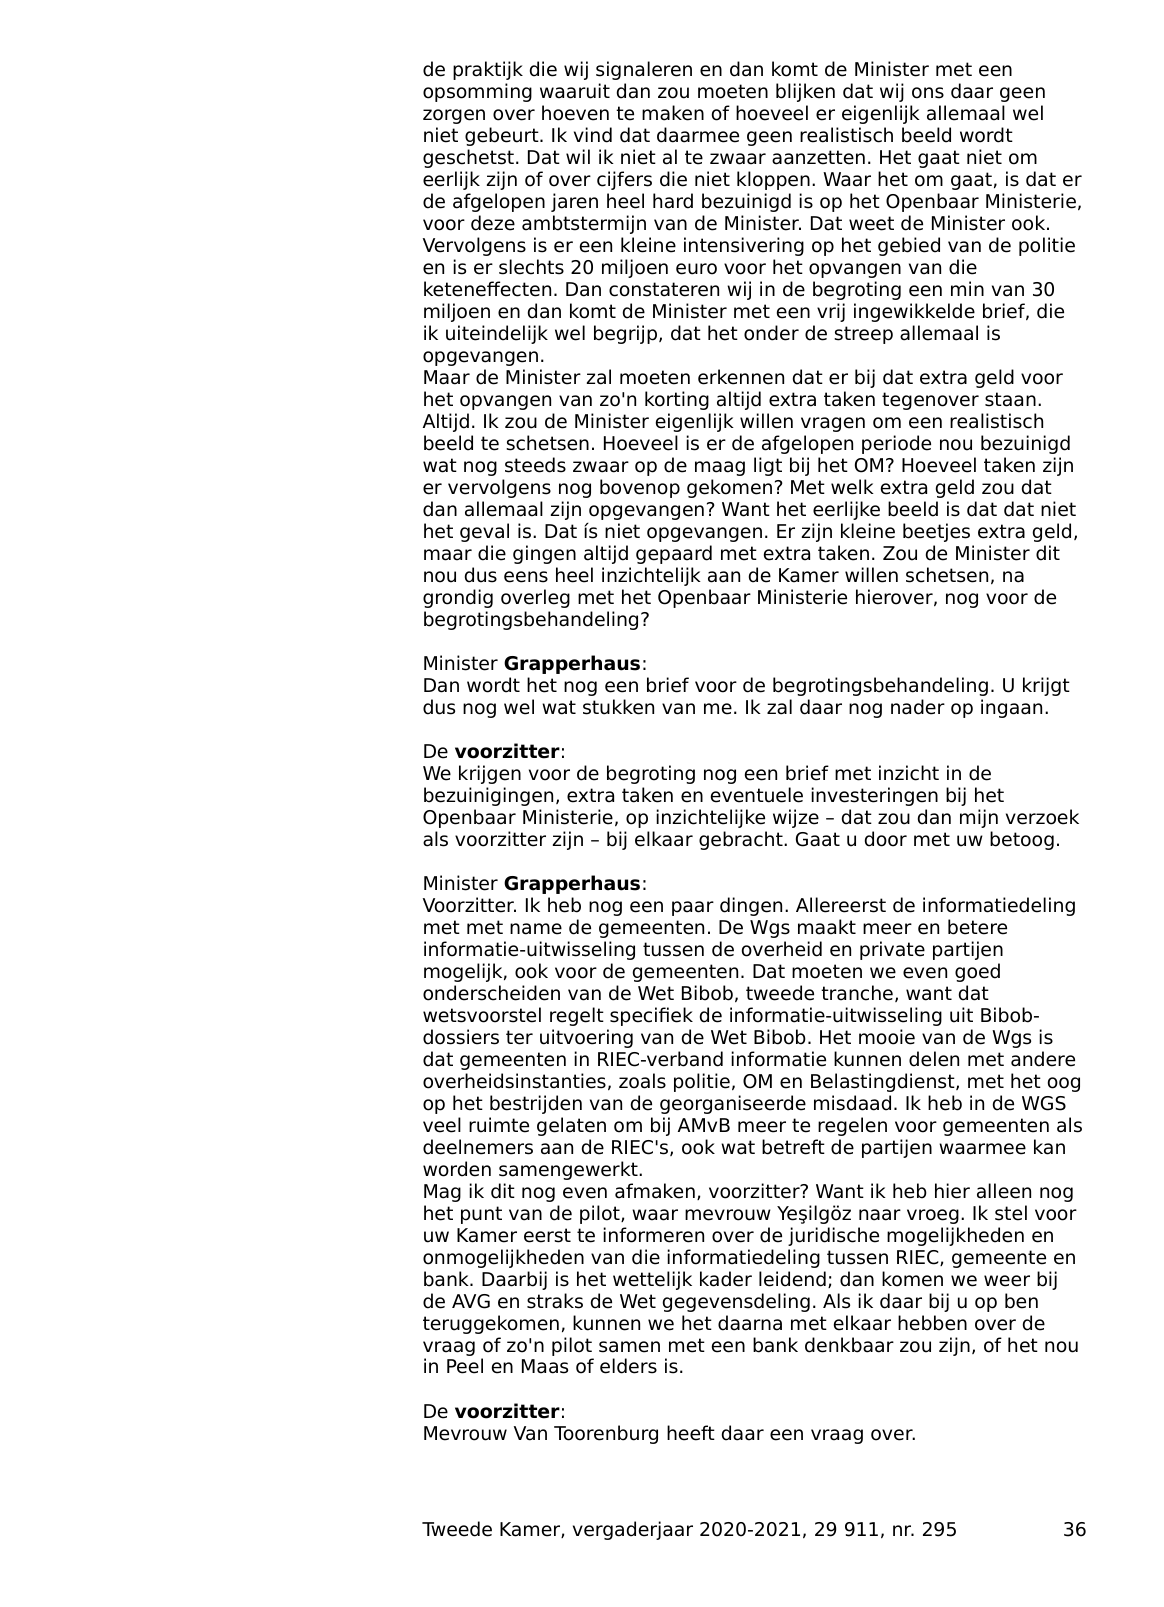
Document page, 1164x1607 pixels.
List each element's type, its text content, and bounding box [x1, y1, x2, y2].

text Mevrouw Van Toorenburg heeft daar een vraag over. [422, 1423, 1087, 1444]
text Voorzitter. Ik heb nog een paar dingen. Allereerst de informatiedeling met met name de gemeenten. De Wgs maakt meer en betere informatie-uitwisseling tussen de overheid en private partijen mogelijk, ook voor de gemeenten. Dat moeten we even goed onderscheiden van de Wet Bibob, tweede tranche, want dat wetsvoorstel regelt specifiek de informatie-uitwisseling uit Bibob-dossiers ter uitvoering van de Wet Bibob. Het mooie van de Wgs is dat gemeenten in RIEC-verband informatie kunnen delen met andere overheidsinstanties, zoals politie, OM en Belastingdienst, met het oog op het bestrijden van de georganiseerde misdaad. Ik heb in de WGS veel ruimte gelaten om bij AMvB meer te regelen voor gemeenten als deelnemers aan de RIEC's, ook wat betreft de partijen waarmee kan worden samengewerkt. [422, 895, 1087, 1181]
text Mag ik dit nog even afmaken, voorzitter? Want ik heb hier alleen nog het punt van de pilot, waar mevrouw Yeşilgöz naar vroeg. Ik stel voor uw Kamer eerst te informeren over de juridische mogelijkheden en onmogelijkheden van die informatiedeling tussen RIEC, gemeente en bank. Daarbij is het wettelijk kader leidend; dan komen we weer bij de AVG en straks de Wet gegevensdeling. Als ik daar bij u op ben teruggekomen, kunnen we het daarna met elkaar hebben over de vraag of zo'n pilot samen met een bank denkbaar zou zijn, of het nou in Peel en Maas of elders is. [422, 1181, 1087, 1378]
text Minister Grapperhaus: [422, 873, 1087, 895]
text Dan wordt het nog een brief voor de begrotingsbehandeling. U krijgt dus nog wel wat stukken van me. Ik zal daar nog nader op ingaan. [422, 675, 1087, 719]
text Minister Grapperhaus: [422, 653, 1087, 675]
text De voorzitter: [422, 1401, 1087, 1423]
text Maar de Minister zal moeten erkennen dat er bij dat extra geld voor het opvangen van zo'n korting altijd extra taken tegenover staan. Altijd. Ik zou de Minister eigenlijk willen vragen om een realistisch beeld te schetsen. Hoeveel is er de afgelopen periode nou bezuinigd wat nog steeds zwaar op de maag ligt bij het OM? Hoeveel taken zijn er vervolgens nog bovenop gekomen? Met welk extra geld zou dat dan allemaal zijn opgevangen? Want het eerlijke beeld is dat dat niet het geval is. Dat ís niet opgevangen. Er zijn kleine beetjes extra geld, maar die gingen altijd gepaard met extra taken. Zou de Minister dit nou dus eens heel inzichtelijk aan de Kamer willen schetsen, na grondig overleg met het Openbaar Ministerie hierover, nog voor de begrotingsbehandeling? [422, 367, 1087, 631]
text de praktijk die wij signaleren en dan komt de Minister met een opsomming waaruit dan zou moeten blijken dat wij ons daar geen zorgen over hoeven te maken of hoeveel er eigenlijk allemaal wel niet gebeurt. Ik vind dat daarmee geen realistisch beeld wordt geschetst. Dat wil ik niet al te zwaar aanzetten. Het gaat niet om eerlijk zijn of over cijfers die niet kloppen. Waar het om gaat, is dat er de afgelopen jaren heel hard bezuinigd is op het Openbaar Ministerie, voor deze ambtstermijn van de Minister. Dat weet de Minister ook. Vervolgens is er een kleine intensivering op het gebied van de politie en is er slechts 20 miljoen euro voor het opvangen van die keteneffecten. Dan constateren wij in de begroting een min van 30 miljoen en dan komt de Minister met een vrij ingewikkelde brief, die ik uiteindelijk wel begrijp, dat het onder de streep allemaal is opgevangen. [422, 59, 1087, 367]
text De voorzitter: [422, 741, 1087, 763]
text We krijgen voor de begroting nog een brief met inzicht in de bezuinigingen, extra taken en eventuele investeringen bij het Openbaar Ministerie, op inzichtelijke wijze – dat zou dan mijn verzoek als voorzitter zijn – bij elkaar gebracht. Gaat u door met uw betoog. [422, 763, 1087, 851]
